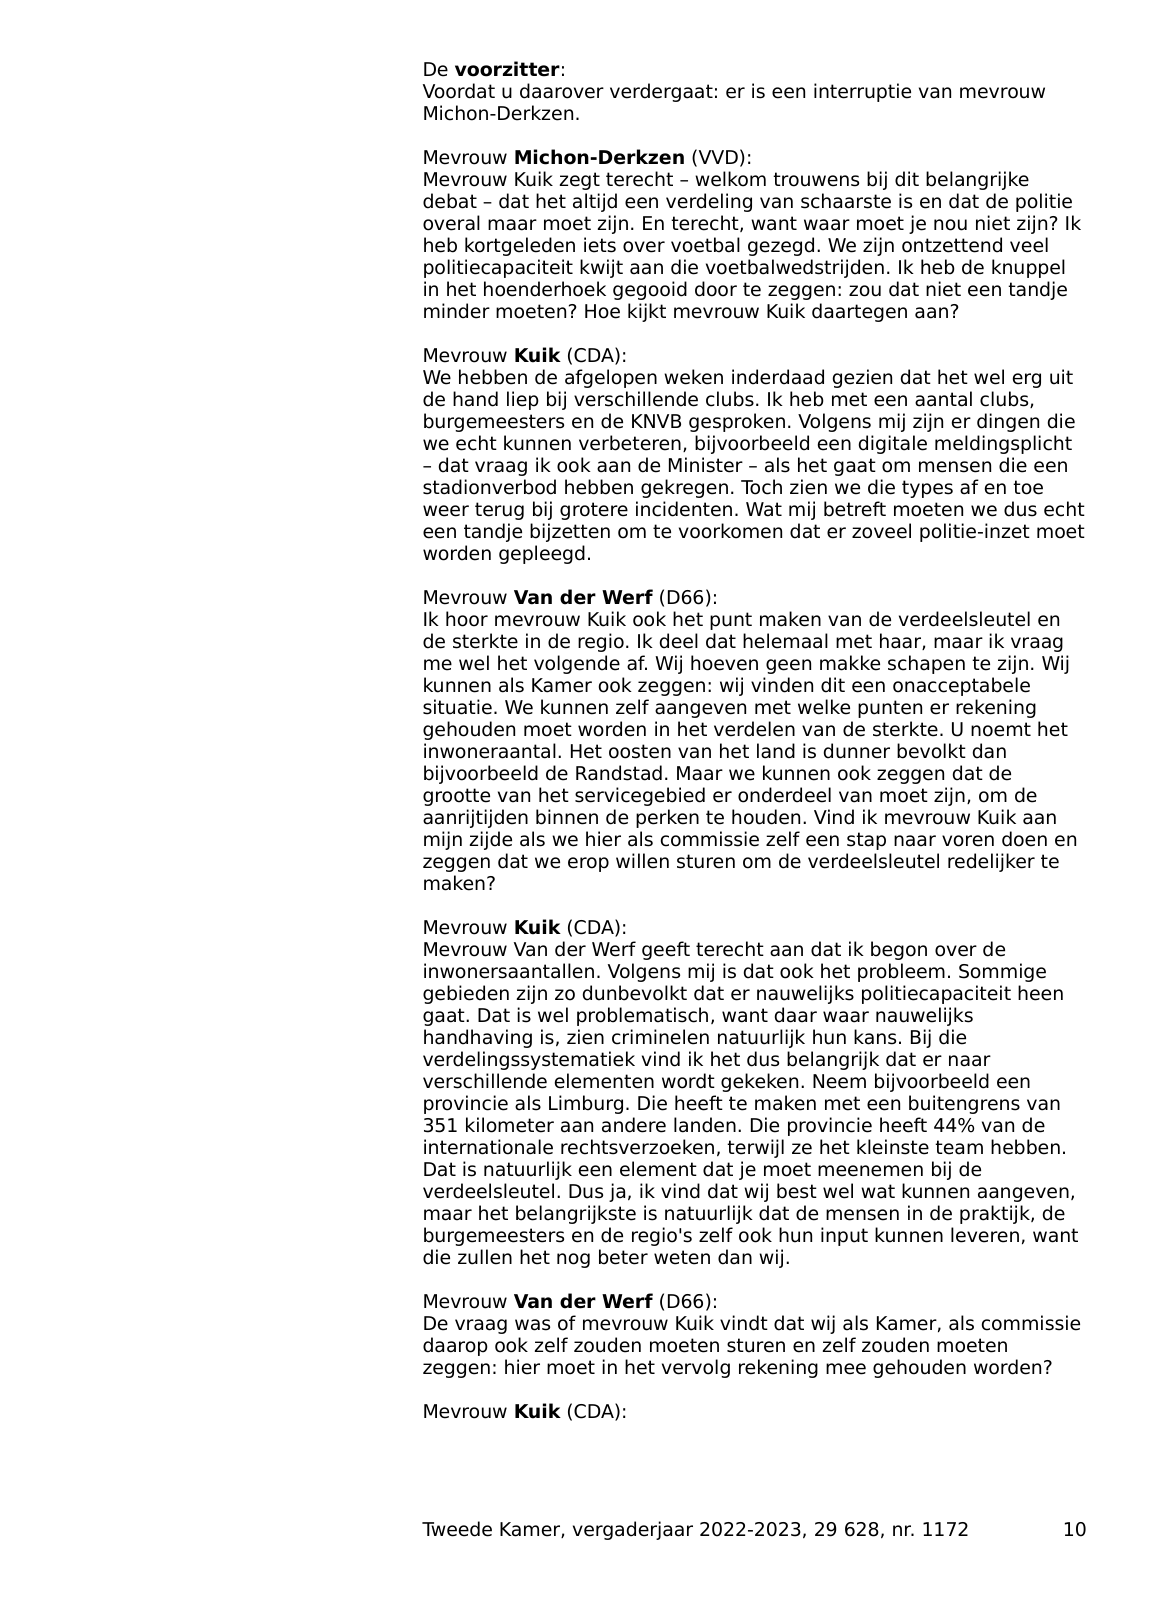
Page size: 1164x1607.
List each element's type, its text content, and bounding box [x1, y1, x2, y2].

text Mevrouw Van der Werf geeft terecht aan dat ik begon over de inwonersaantallen. Volgens mij is dat ook het probleem. Sommige gebieden zijn zo dunbevolkt dat er nauwelijks politiecapaciteit heen gaat. Dat is wel problematisch, want daar waar nauwelijks handhaving is, zien criminelen natuurlijk hun kans. Bij die verdelingssystematiek vind ik het dus belangrijk dat er naar verschillende elementen wordt gekeken. Neem bijvoorbeeld een provincie als Limburg. Die heeft te maken met een buitengrens van 351 kilometer aan andere landen. Die provincie heeft 44% van de internationale rechtsverzoeken, terwijl ze het kleinste team hebben. Dat is natuurlijk een element dat je moet meenemen bij de verdeelsleutel. Dus ja, ik vind dat wij best wel wat kunnen aangeven, maar het belangrijkste is natuurlijk dat de mensen in de praktijk, de burgemeesters en de regio's zelf ook hun input kunnen leveren, want die zullen het nog beter weten dan wij. [422, 939, 1087, 1269]
text Mevrouw Kuik (CDA): [422, 345, 1087, 367]
text De vraag was of mevrouw Kuik vindt dat wij als Kamer, als commissie daarop ook zelf zouden moeten sturen en zelf zouden moeten zeggen: hier moet in het vervolg rekening mee gehouden worden? [422, 1313, 1087, 1379]
text Mevrouw Kuik (CDA): [422, 1401, 1087, 1423]
text Mevrouw Van der Werf (D66): [422, 1291, 1087, 1313]
text We hebben de afgelopen weken inderdaad gezien dat het wel erg uit de hand liep bij verschillende clubs. Ik heb met een aantal clubs, burgemeesters en de KNVB gesproken. Volgens mij zijn er dingen die we echt kunnen verbeteren, bijvoorbeeld een digitale meldingsplicht – dat vraag ik ook aan de Minister – als het gaat om mensen die een stadionverbod hebben gekregen. Toch zien we die types af en toe weer terug bij grotere incidenten. Wat mij betreft moeten we dus echt een tandje bijzetten om te voorkomen dat er zoveel politie-inzet moet worden gepleegd. [422, 367, 1087, 565]
text Mevrouw Kuik (CDA): [422, 917, 1087, 939]
text Ik hoor mevrouw Kuik ook het punt maken van de verdeelsleutel en de sterkte in de regio. Ik deel dat helemaal met haar, maar ik vraag me wel het volgende af. Wij hoeven geen makke schapen te zijn. Wij kunnen als Kamer ook zeggen: wij vinden dit een onacceptabele situatie. We kunnen zelf aangeven met welke punten er rekening gehouden moet worden in het verdelen van de sterkte. U noemt het inwoneraantal. Het oosten van het land is dunner bevolkt dan bijvoorbeeld de Randstad. Maar we kunnen ook zeggen dat de grootte van het servicegebied er onderdeel van moet zijn, om de aanrijtijden binnen de perken te houden. Vind ik mevrouw Kuik aan mijn zijde als we hier als commissie zelf een stap naar voren doen en zeggen dat we erop willen sturen om de verdeelsleutel redelijker te maken? [422, 609, 1087, 895]
text Mevrouw Michon-Derkzen (VVD): [422, 147, 1087, 169]
text Voordat u daarover verdergaat: er is een interruptie van mevrouw Michon-Derkzen. [422, 81, 1087, 125]
text De voorzitter: [422, 59, 1087, 81]
text Mevrouw Kuik zegt terecht – welkom trouwens bij dit belangrijke debat – dat het altijd een verdeling van schaarste is en dat de politie overal maar moet zijn. En terecht, want waar moet je nou niet zijn? Ik heb kortgeleden iets over voetbal gezegd. We zijn ontzettend veel politiecapaciteit kwijt aan die voetbalwedstrijden. Ik heb de knuppel in het hoenderhoek gegooid door te zeggen: zou dat niet een tandje minder moeten? Hoe kijkt mevrouw Kuik daartegen aan? [422, 169, 1087, 323]
text Mevrouw Van der Werf (D66): [422, 587, 1087, 609]
